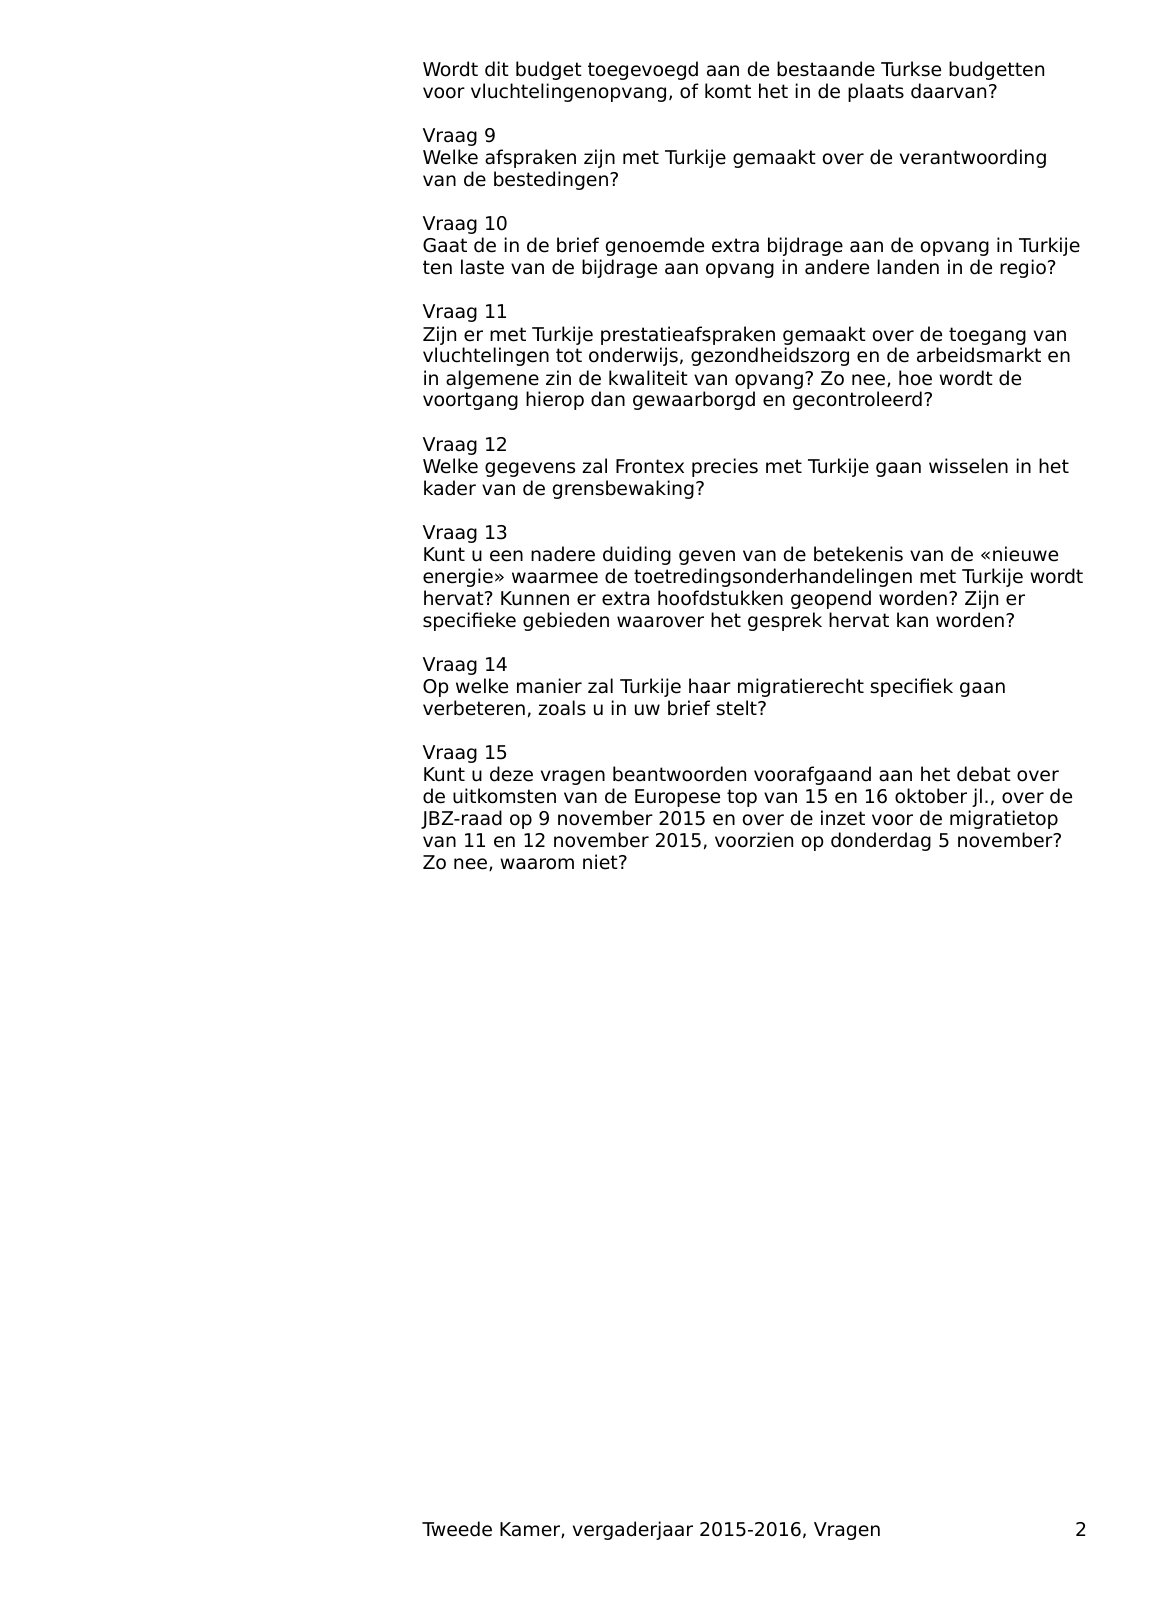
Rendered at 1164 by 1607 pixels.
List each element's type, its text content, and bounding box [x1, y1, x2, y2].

text Vraag 12 [422, 433, 1087, 456]
text Gaat de in de brief genoemde extra bijdrage aan de opvang in Turkije ten laste van de bijdrage aan opvang in andere landen in de regio? [422, 235, 1087, 279]
text Wordt dit budget toegevoegd aan de bestaande Turkse budgetten voor vluchtelingenopvang, of komt het in de plaats daarvan? [422, 59, 1087, 103]
text Kunt u deze vragen beantwoorden voorafgaand aan het debat over de uitkomsten van de Europese top van 15 en 16 oktober jl., over de JBZ-raad op 9 november 2015 en over de inzet voor de migratietop van 11 en 12 november 2015, voorzien op donderdag 5 november? Zo nee, waarom niet? [422, 764, 1087, 874]
text Vraag 9 [422, 125, 1087, 147]
text Vraag 10 [422, 213, 1087, 235]
text Vraag 14 [422, 654, 1087, 676]
text Vraag 13 [422, 522, 1087, 544]
text Vraag 15 [422, 742, 1087, 764]
text Welke gegevens zal Frontex precies met Turkije gaan wisselen in het kader van de grensbewaking? [422, 456, 1087, 499]
text Welke afspraken zijn met Turkije gemaakt over de verantwoording van de bestedingen? [422, 147, 1087, 191]
text Vraag 11 [422, 301, 1087, 323]
text Zijn er met Turkije prestatieafspraken gemaakt over de toegang van vluchtelingen tot onderwijs, gezondheidszorg en de arbeidsmarkt en in algemene zin de kwaliteit van opvang? Zo nee, hoe wordt de voortgang hierop dan gewaarborgd en gecontroleerd? [422, 323, 1087, 411]
text Kunt u een nadere duiding geven van de betekenis van de «nieuwe energie» waarmee de toetredingsonderhandelingen met Turkije wordt hervat? Kunnen er extra hoofdstukken geopend worden? Zijn er specifieke gebieden waarover het gesprek hervat kan worden? [422, 544, 1087, 632]
text Op welke manier zal Turkije haar migratierecht specifiek gaan verbeteren, zoals u in uw brief stelt? [422, 676, 1087, 720]
